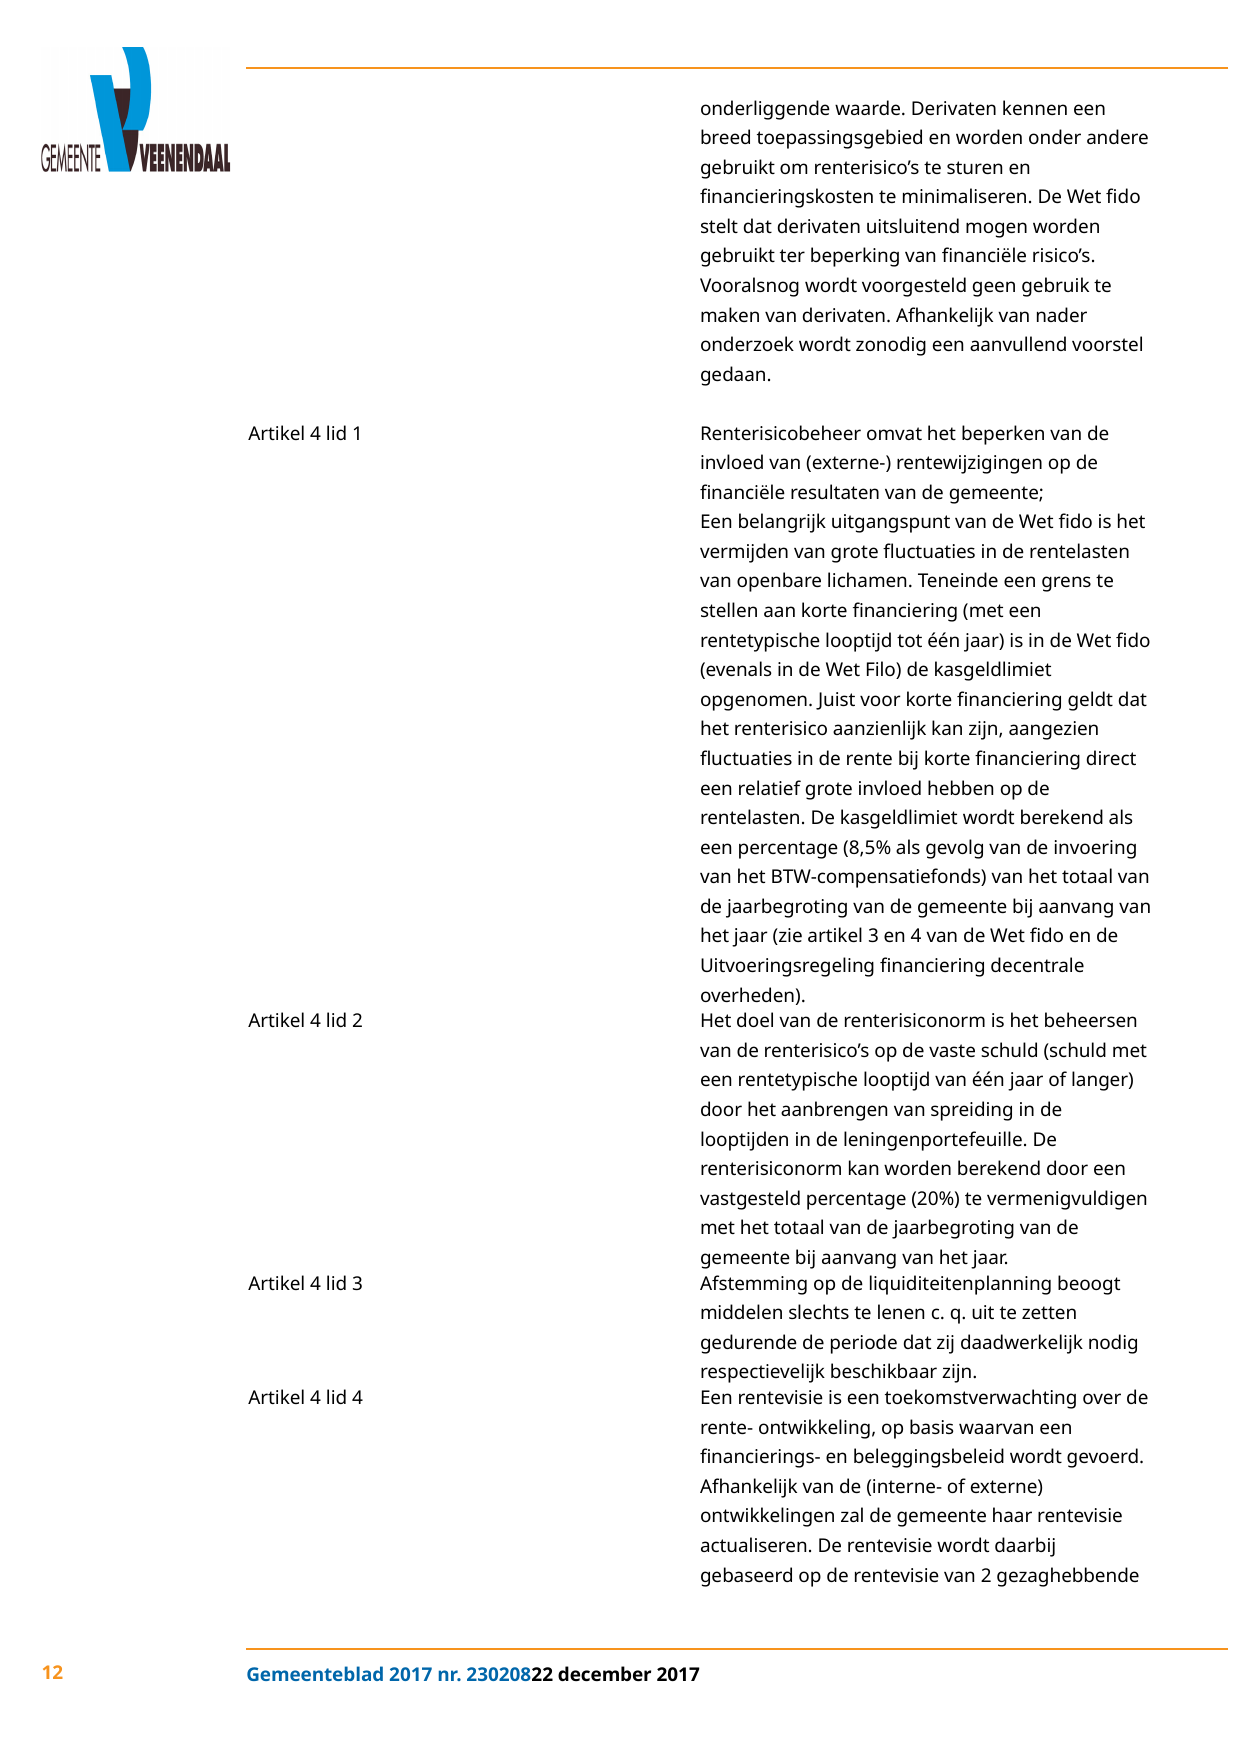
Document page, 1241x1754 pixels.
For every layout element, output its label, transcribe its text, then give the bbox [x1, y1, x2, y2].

table_cell onderliggende waarde. Derivaten kennen een breed toepassingsgebied en worden onder andere gebruikt om renterisico’s te sturen en financieringskosten te minimaliseren. De Wet fido stelt dat derivaten uitsluitend mogen worden gebruikt ter beperking van financiële risico’s. Vooralsnog wordt voorgesteld geen gebruik te maken van derivaten. Afhankelijk van nader onderzoek wordt zonodig een aanvullend voorstel gedaan. [700, 95, 1152, 387]
picture [123, 47, 231, 172]
table_cell Het doel van de renterisiconorm is het beheersen van de renterisico’s op de vaste schuld (schuld met een rentetypische looptijd van één jaar of langer) door het aanbrengen van spreiding in de looptijden in de leningenportefeuille. De renterisiconorm kan worden berekend door een vastgesteld percentage (20%) te vermenigvuldigen met het totaal van de jaarbegroting van de gemeente bij aanvang van het jaar. [700, 1008, 1152, 1270]
table_header Renterisicobeheer omvat het beperken van de invloed van (externe-) rentewijzigingen op de financiële resultaten van de gemeente; Een belangrijk uitgangspunt van de Wet fido is het vermijden van grote fluctuaties in de rentelasten van openbare lichamen. Teneinde een grens te stellen aan korte financiering (met een rentetypische looptijd tot één jaar) is in de Wet fido (evenals in de Wet Filo) de kasgeldlimiet opgenomen. Juist voor korte financiering geldt dat het renterisico aanzienlijk kan zijn, aangezien fluctuaties in de rente bij korte financiering direct een relatief grote invloed hebben op de rentelasten. De kasgeldlimiet wordt berekend als een percentage (8,5% als gevolg van de invoering van het BTW-compensatiefonds) van het totaal van de jaarbegroting van de gemeente bij aanvang van het jaar (zie artikel 3 en 4 van de Wet fido en de Uitvoeringsregeling financiering decentrale overheden). [700, 420, 1152, 1007]
table_cell Artikel 4 lid 2 [248, 1008, 700, 1270]
picture [41, 47, 130, 172]
table_cell [248, 95, 700, 387]
table_cell Afstemming op de liquiditeitenplanning beoogt middelen slechts te lenen c. q. uit te zetten gedurende de periode dat zij daadwerkelijk nodig respectievelijk beschikbaar zijn. [700, 1270, 1152, 1384]
table_cell Een rentevisie is een toekomstverwachting over de rente- ontwikkeling, op basis waarvan een financierings- en beleggingsbeleid wordt gevoerd. Afhankelijk van de (interne- of externe) ontwikkelingen zal de gemeente haar rentevisie actualiseren. De rentevisie wordt daarbij gebaseerd op de rentevisie van 2 gezaghebbende [700, 1384, 1152, 1588]
table_cell Artikel 4 lid 3 [248, 1270, 700, 1384]
table_cell Artikel 4 lid 4 [248, 1384, 700, 1588]
table_header Artikel 4 lid 1 [248, 420, 700, 1007]
